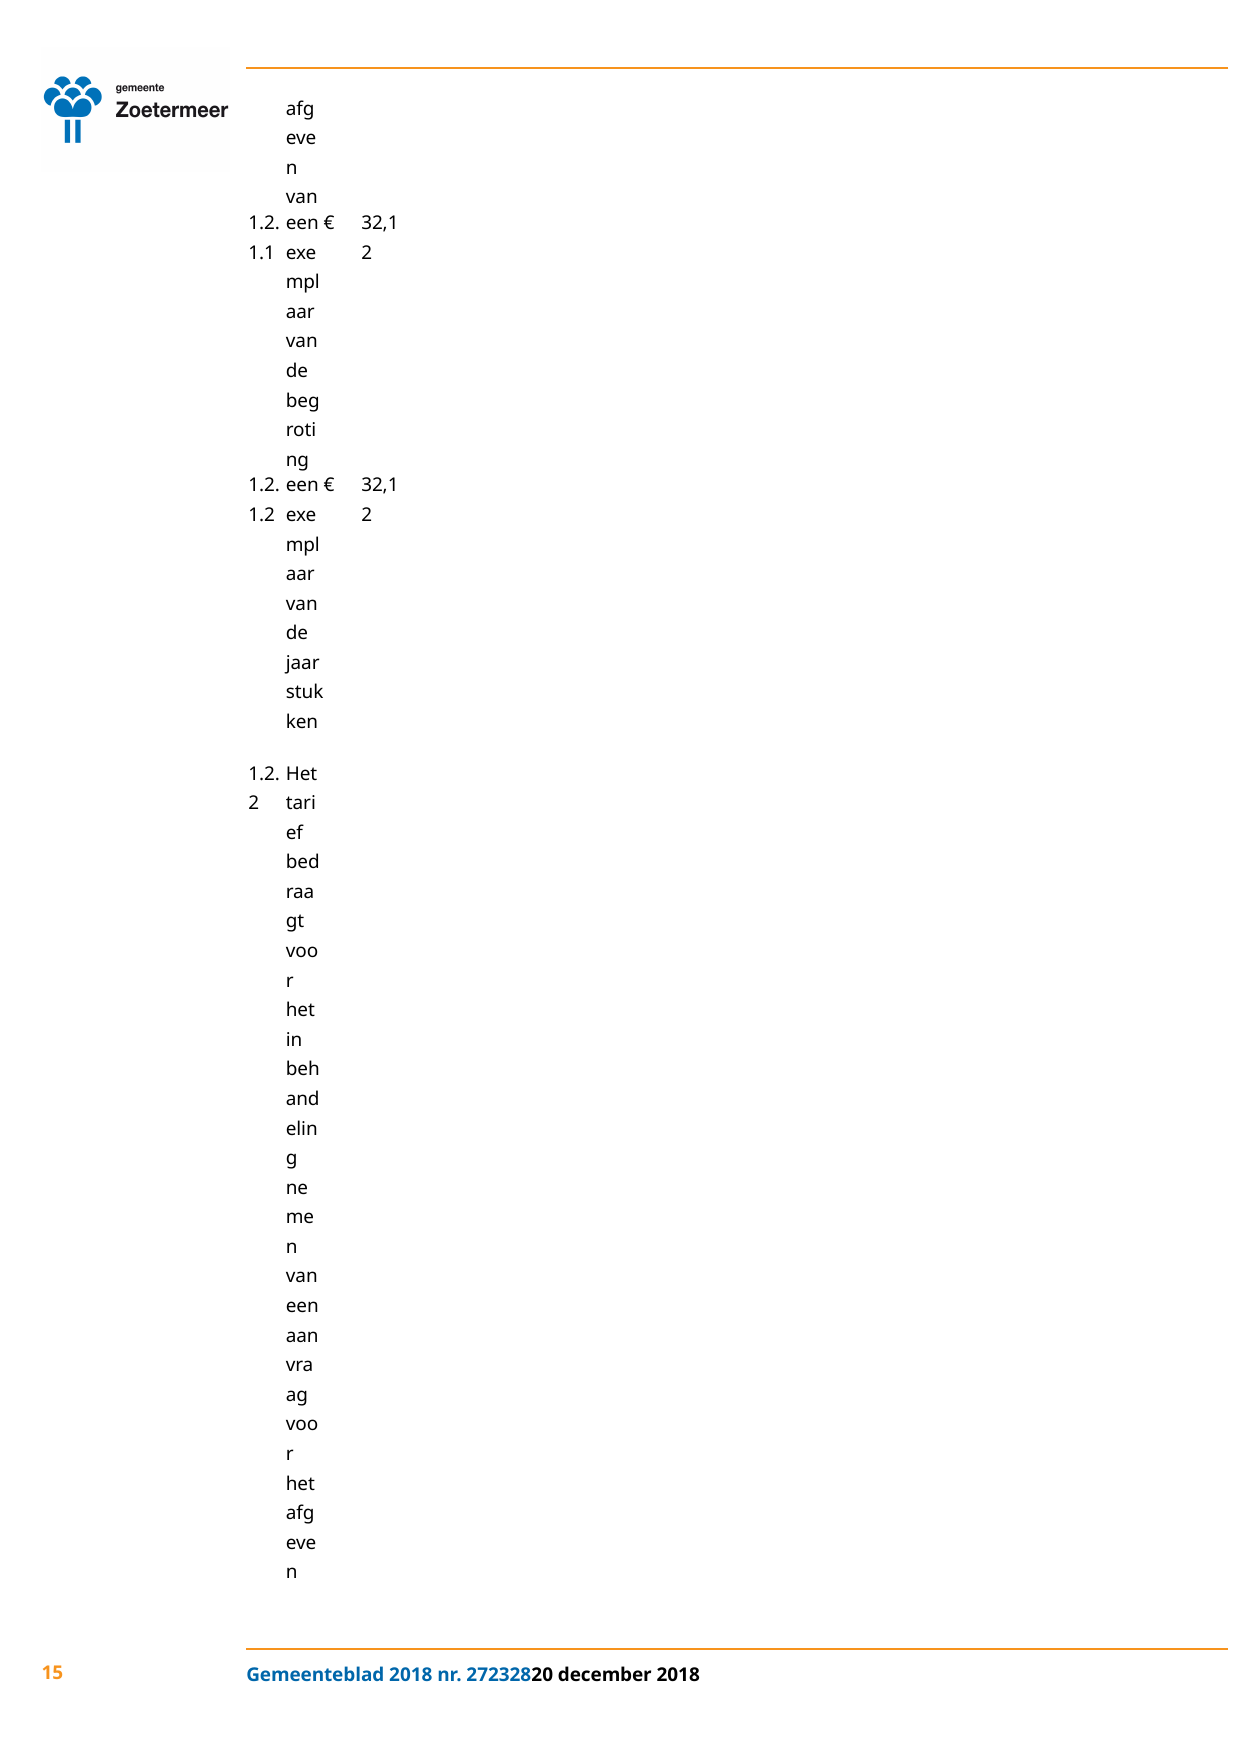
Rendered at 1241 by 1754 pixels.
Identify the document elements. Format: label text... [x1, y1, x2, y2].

table_cell [323, 760, 361, 1584]
table_cell 32,12 [361, 472, 398, 734]
table_cell [323, 95, 361, 209]
table_cell [248, 95, 286, 209]
table_cell een exemplaar van de jaarstukken [286, 472, 323, 734]
table_cell Het tarief bedraagt voor het in behandeling nemen van een aanvraag voor het afgeven [286, 760, 323, 1584]
table_cell 1.2.1.1 [248, 209, 286, 472]
table_cell [248, 734, 286, 760]
table_cell 1.2.2 [248, 760, 286, 1584]
table_cell 1.2.1.2 [248, 472, 286, 734]
table_cell € [323, 472, 361, 734]
table_cell 32,12 [361, 209, 398, 472]
table_cell [361, 95, 398, 209]
table_cell [361, 760, 398, 1584]
table_cell € [323, 209, 361, 472]
table_cell een exemplaar van de begroting [286, 209, 323, 472]
table_cell [323, 734, 361, 760]
picture [41, 47, 231, 172]
table_cell [361, 734, 398, 760]
table_cell [286, 734, 323, 760]
table_cell afgeven van [286, 95, 323, 209]
